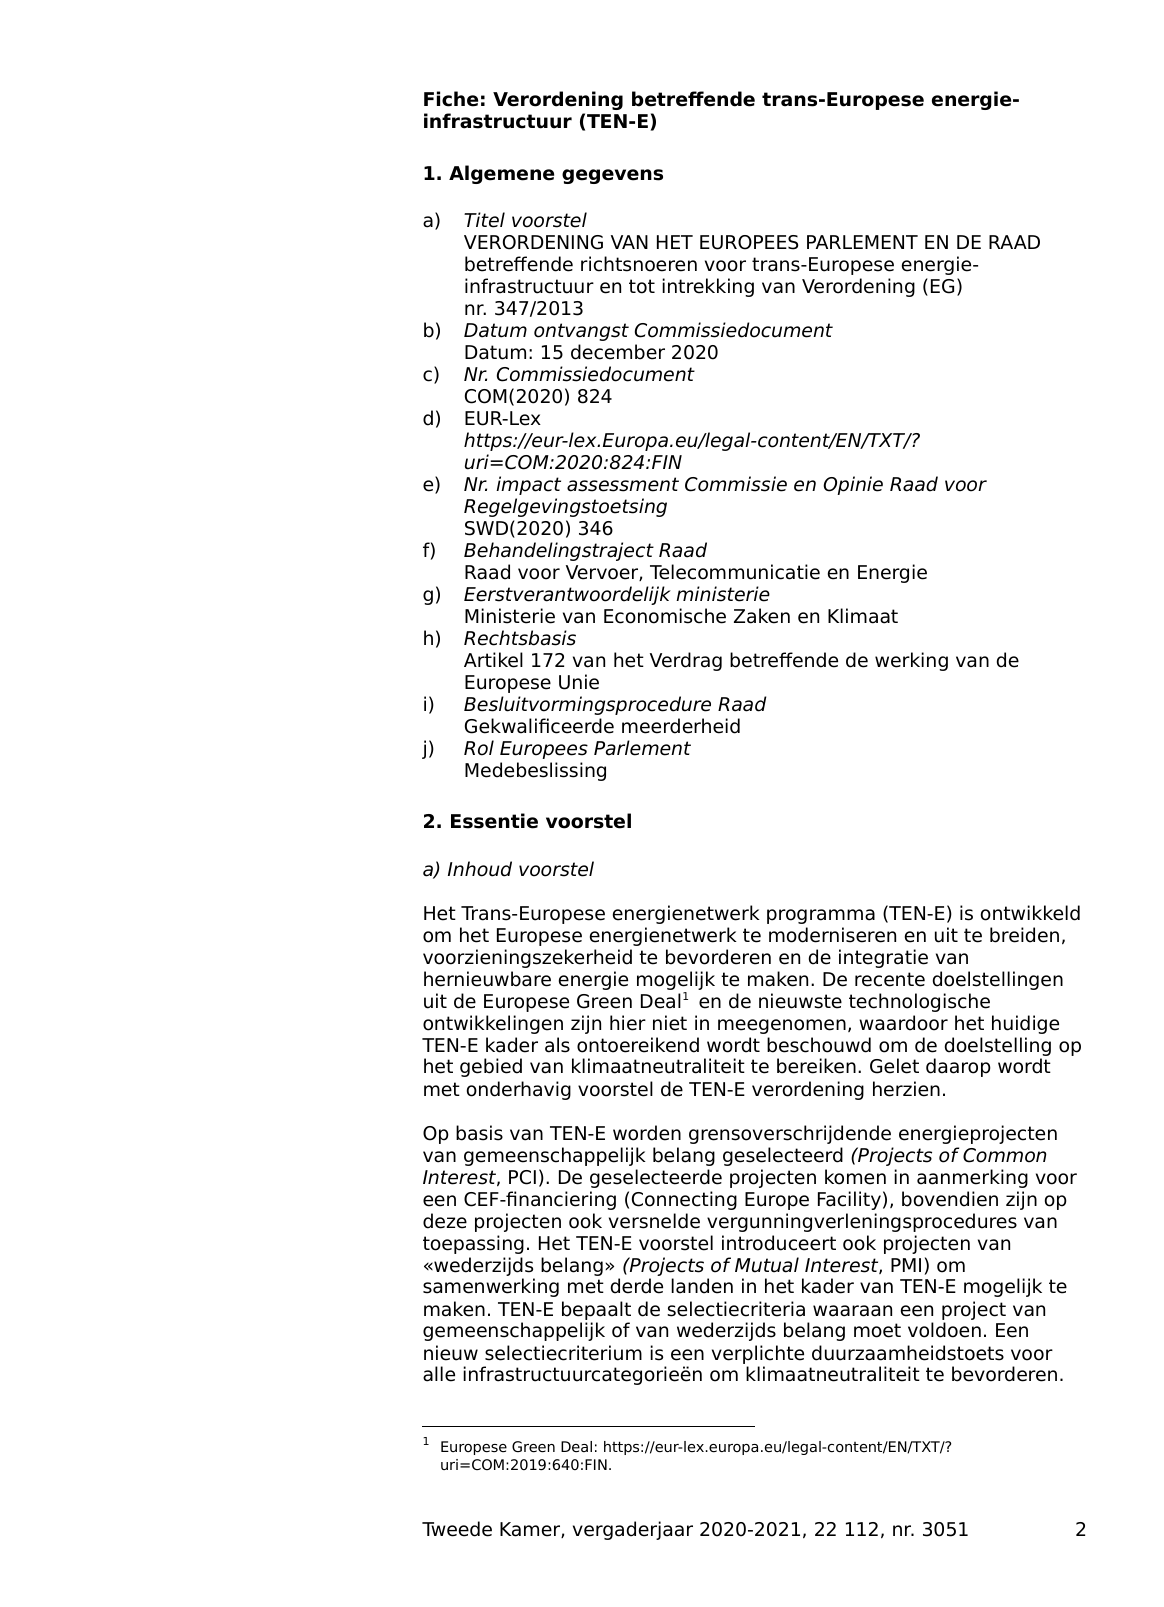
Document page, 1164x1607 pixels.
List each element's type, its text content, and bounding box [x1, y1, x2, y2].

text Europese Green Deal: https://eur-lex.europa.eu/legal-content/EN/TXT/?uri=COM:2019:640:FIN. [422, 1435, 1087, 1474]
text Medebeslissing [464, 759, 1087, 781]
text j) Rol Europees Parlement [422, 737, 1087, 759]
text Op basis van TEN-E worden grensoverschrijdende energieprojecten van gemeenschappelijk belang geselecteerd (Projects of Common Interest, PCI). De geselecteerde projecten komen in aanmerking voor een CEF-financiering (Connecting Europe Facility), bovendien zijn op deze projecten ook versnelde vergunningverleningsprocedures van toepassing. Het TEN-E voorstel introduceert ook projecten van «wederzijds belang» (Projects of Mutual Interest, PMI) om samenwerking met derde landen in het kader van TEN-E mogelijk te maken. TEN-E bepaalt de selectiecriteria waaraan een project van gemeenschappelijk of van wederzijds belang moet voldoen. Een nieuw selectiecriterium is een verplichte duurzaamheidstoets voor alle infrastructuurcategorieën om klimaatneutraliteit te bevorderen. [422, 1123, 1087, 1386]
subtitle a) Inhoud voorstel [422, 858, 1087, 880]
text a) Titel voorstel [422, 210, 1087, 232]
subtitle 2. Essentie voorstel [422, 811, 1087, 833]
text b) Datum ontvangst Commissiedocument [422, 320, 1087, 342]
subtitle 1. Algemene gegevens [422, 163, 1087, 185]
subtitle Fiche: Verordening betreffende trans-Europese energie-infrastructuur (TEN-E) [422, 89, 1087, 133]
text Raad voor Vervoer, Telecommunicatie en Energie [464, 562, 1087, 584]
text https://eur-lex.Europa.eu/legal-content/EN/TXT/?uri=COM:2020:824:FIN [464, 430, 1087, 474]
text Ministerie van Economische Zaken en Klimaat [464, 606, 1087, 628]
text g) Eerstverantwoordelijk ministerie [422, 584, 1087, 606]
text Datum: 15 december 2020 [464, 342, 1087, 364]
text c) Nr. Commissiedocument [422, 364, 1087, 386]
text f) Behandelingstraject Raad [422, 540, 1087, 562]
text i) Besluitvormingsprocedure Raad [422, 693, 1087, 716]
text Het Trans-Europese energienetwerk programma (TEN-E) is ontwikkeld om het Europese energienetwerk te moderniseren en uit te breiden, voorzieningszekerheid te bevorderen en de integratie van hernieuwbare energie mogelijk te maken. De recente doelstellingen uit de Europese Green Deal en de nieuwste technologische ontwikkelingen zijn hier niet in meegenomen, waardoor het huidige TEN-E kader als ontoereikend wordt beschouwd om de doelstelling op het gebied van klimaatneutraliteit te bereiken. Gelet daarop wordt met onderhavig voorstel de TEN-E verordening herzien. [422, 903, 1087, 1100]
text Artikel 172 van het Verdrag betreffende de werking van de Europese Unie [464, 649, 1087, 693]
text SWD(2020) 346 [464, 518, 1087, 540]
text Gekwalificeerde meerderheid [464, 716, 1087, 737]
text e) Nr. impact assessment Commissie en Opinie Raad voor Regelgevingstoetsing [422, 474, 1087, 518]
text h) Rechtsbasis [422, 628, 1087, 649]
text COM(2020) 824 [464, 386, 1087, 408]
text VERORDENING VAN HET EUROPEES PARLEMENT EN DE RAAD betreffende richtsnoeren voor trans-Europese energie-infrastructuur en tot intrekking van Verordening (EG) nr. 347/2013 [464, 232, 1087, 320]
text d) EUR-Lex [422, 408, 1087, 430]
